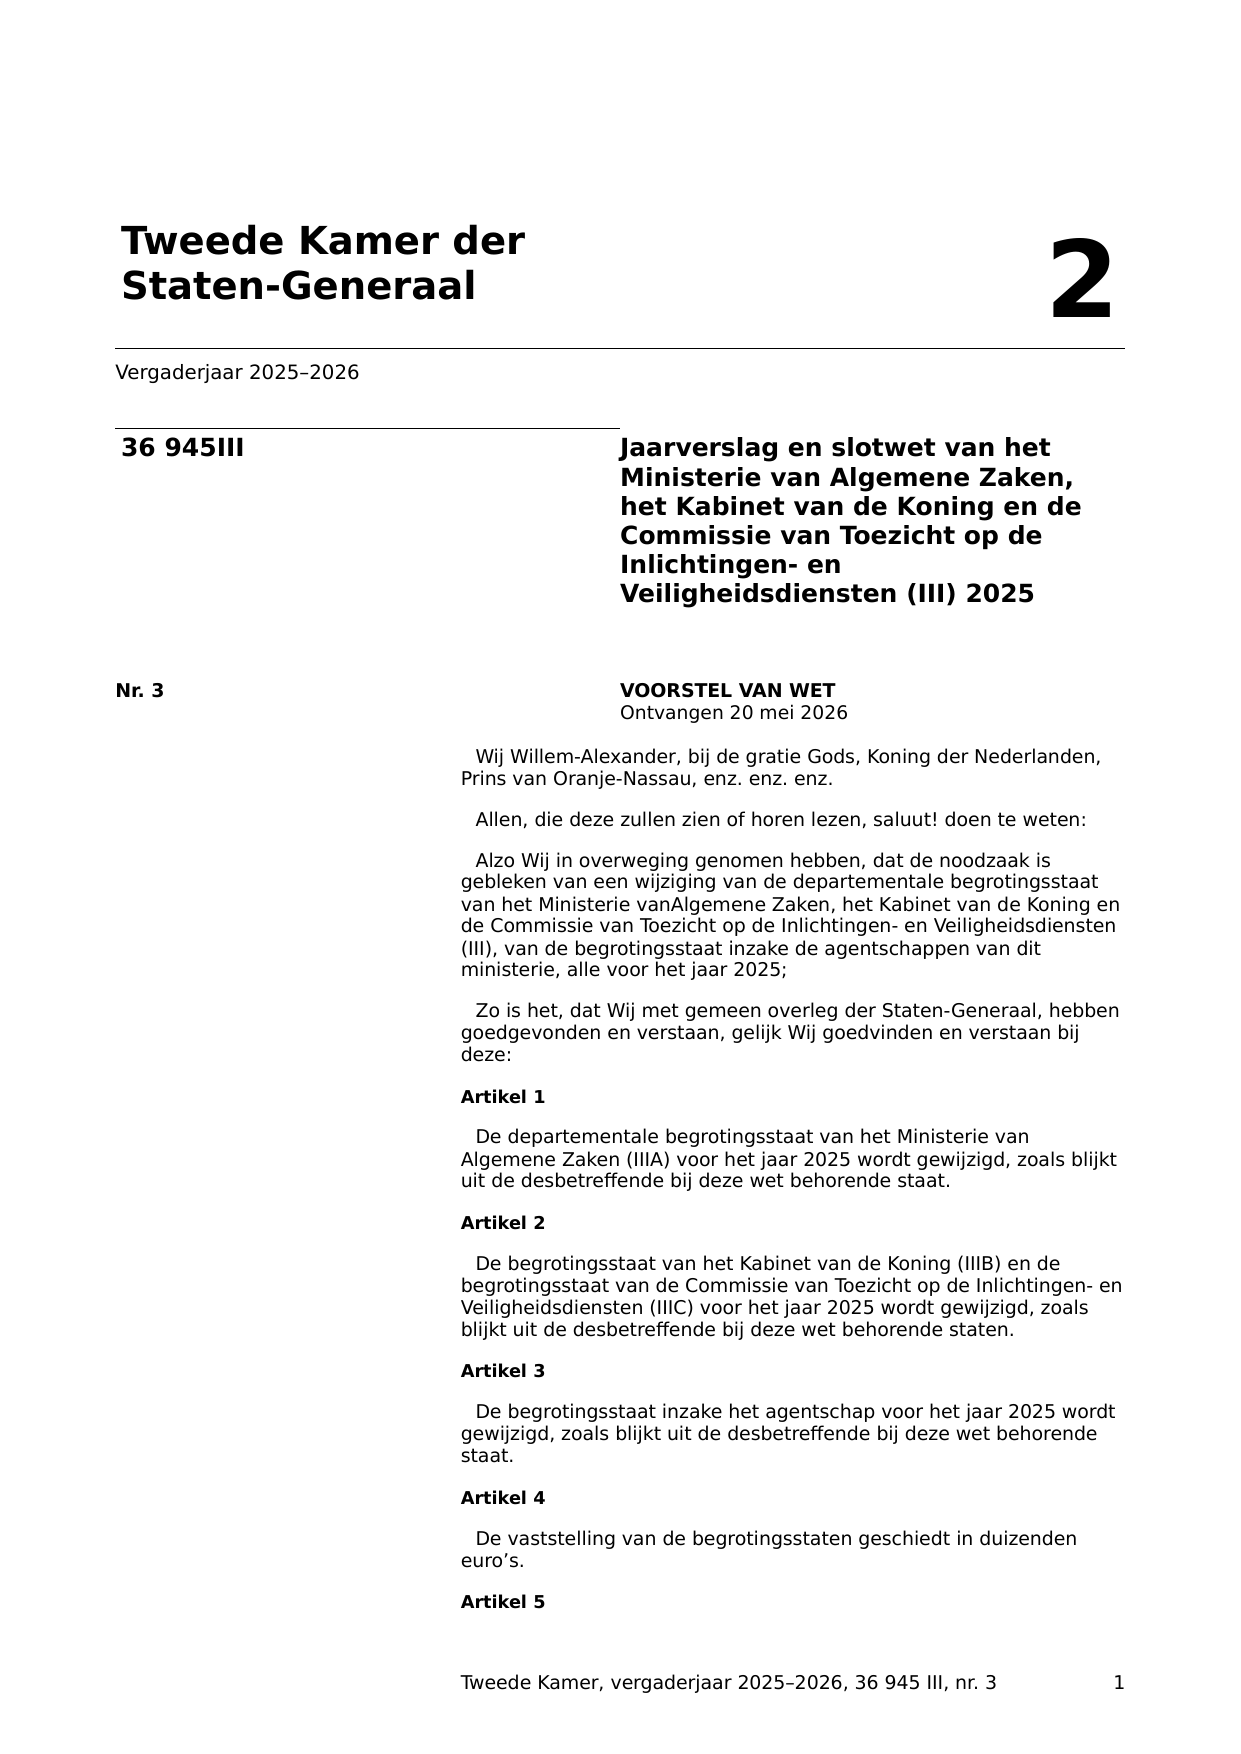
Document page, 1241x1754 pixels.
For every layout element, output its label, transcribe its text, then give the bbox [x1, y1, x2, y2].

text De vaststelling van de begrotingsstaten geschiedt in duizenden euro’s. [461, 1527, 1125, 1571]
table_header Voorstel van wet Ontvangen 20 mei 2026 [620, 680, 1125, 746]
table_header 36 945III [115, 429, 620, 614]
title Artikel 2 [461, 1211, 1125, 1234]
text Zo is het, dat Wij met gemeen overleg der Staten-Generaal, hebben goedgevonden en verstaan, gelijk Wij goedvinden en verstaan bij deze: [461, 1000, 1125, 1066]
text Wij Willem-Alexander, bij de gratie Gods, Koning der Nederlanden, Prins van Oranje-Nassau, enz. enz. enz. [461, 746, 1125, 790]
text Allen, die deze zullen zien of horen lezen, saluut! doen te weten: [461, 809, 1125, 831]
table_header Nr. 3 [115, 680, 620, 746]
table_header Jaarverslag en slotwet van het Ministerie van Algemene Zaken, het Kabinet van de Koning en de Commissie van Toezicht op de Inlichtingen- en Veiligheidsdiensten (III) 2025 [620, 428, 1125, 614]
text De begrotingsstaat inzake het agentschap voor het jaar 2025 wordt gewijzigd, zoals blijkt uit de desbetreffende bij deze wet behorende staat. [461, 1401, 1125, 1467]
text De begrotingsstaat van het Kabinet van de Koning (IIIB) en de begrotingsstaat van de Commissie van Toezicht op de Inlichtingen- en Veiligheidsdiensten (IIIC) voor het jaar 2025 wordt gewijzigd, zoals blijkt uit de desbetreffende bij deze wet behorende staten. [461, 1253, 1125, 1341]
table_cell Vergaderjaar 2025–2026 [115, 349, 1125, 384]
title Artikel 5 [461, 1590, 1125, 1613]
table_header Tweede Kamer der Staten-Generaal [115, 213, 620, 348]
table_header 2 [620, 213, 1125, 348]
text Alzo Wij in overweging genomen hebben, dat de noodzaak is gebleken van een wijziging van de departementale begrotingsstaat van het Ministerie vanAlgemene Zaken, het Kabinet van de Koning en de Commissie van Toezicht op de Inlichtingen- en Veiligheidsdiensten (III), van de begrotingsstaat inzake de agentschappen van dit ministerie, alle voor het jaar 2025; [461, 849, 1125, 981]
title Artikel 1 [461, 1085, 1125, 1108]
text De departementale begrotingsstaat van het Ministerie van Algemene Zaken (IIIA) voor het jaar 2025 wordt gewijzigd, zoals blijkt uit de desbetreffende bij deze wet behorende staat. [461, 1126, 1125, 1192]
title Artikel 4 [461, 1486, 1125, 1509]
title Artikel 3 [461, 1359, 1125, 1382]
